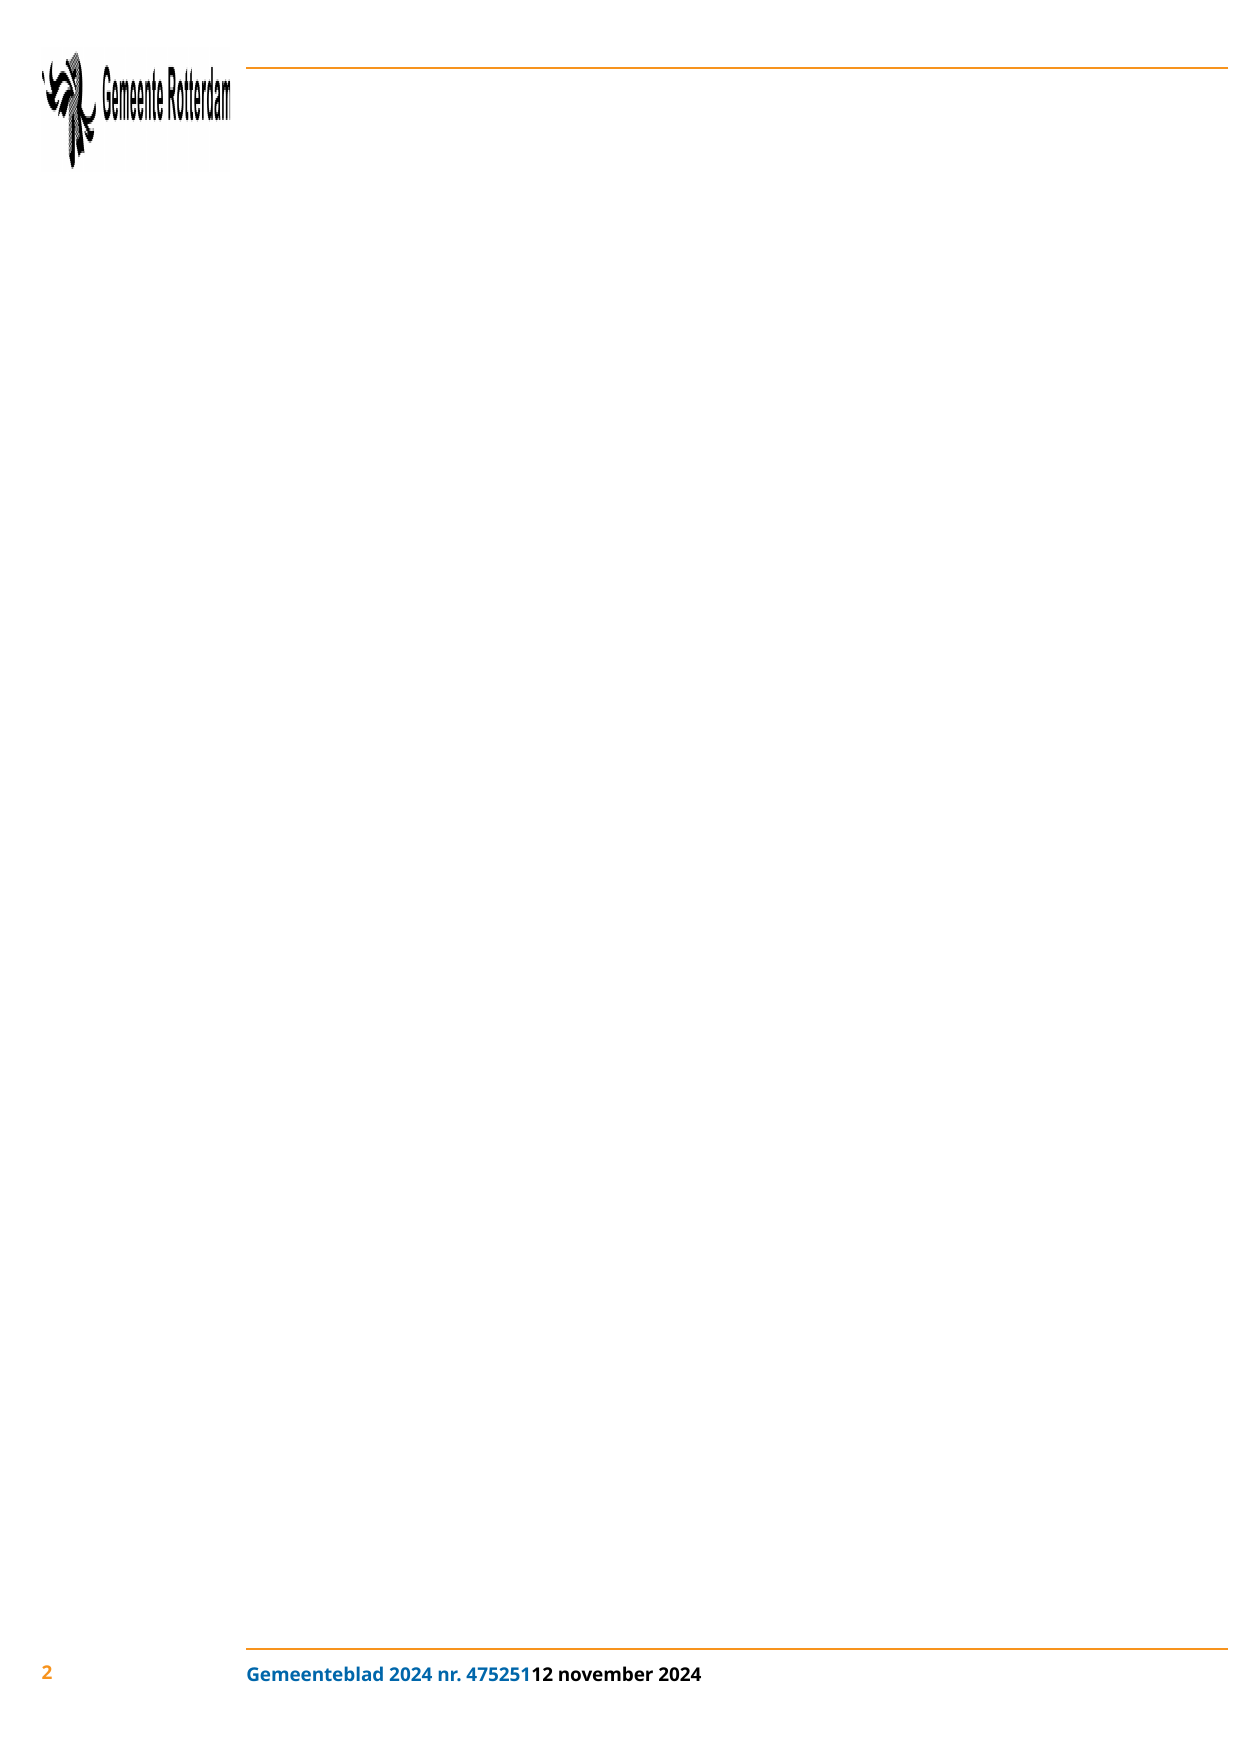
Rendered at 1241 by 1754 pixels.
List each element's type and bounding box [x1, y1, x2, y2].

picture [41, 47, 231, 172]
